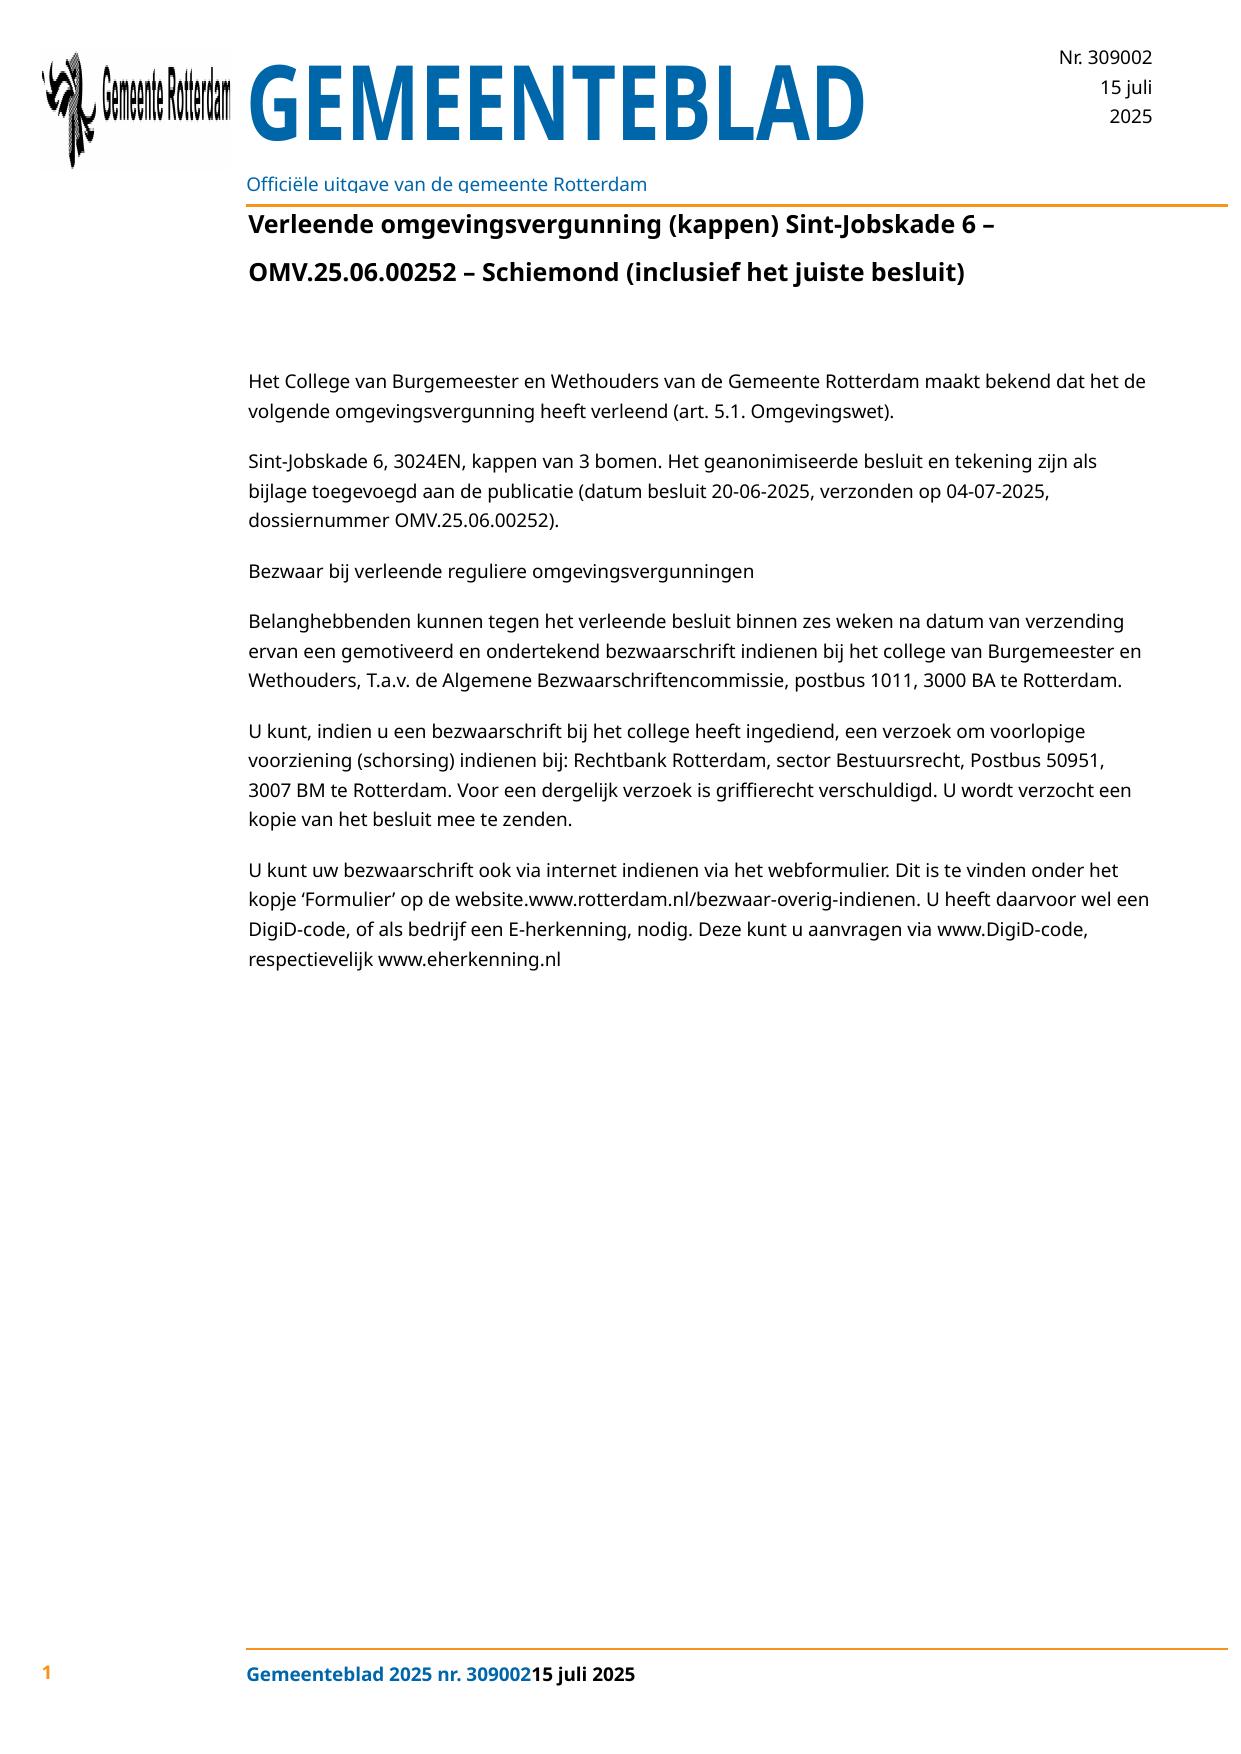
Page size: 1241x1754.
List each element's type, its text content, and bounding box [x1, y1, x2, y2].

text U kunt uw bezwaarschrift ook via internet indienen via het webformulier. Dit is te vinden onder het kopje ‘Formulier’ op de website.www.rotterdam.nl/bezwaar-overig-indienen. U heeft daarvoor wel een DigiD-code, of als bedrijf een E-herkenning, nodig. Deze kunt u aanvragen via www.DigiD-code, respectievelijk www.eherkenning.nl [248, 857, 1152, 972]
text Bezwaar bij verleende reguliere omgevingsvergunningen [248, 558, 1152, 584]
text Het College van Burgemeester en Wethouders van de Gemeente Rotterdam maakt bekend dat het de volgende omgevingsvergunning heeft verleend (art. 5.1. Omgevingswet). [248, 368, 1152, 424]
picture [41, 47, 231, 172]
text Verleende omgevingsvergunning (kappen) Sint-Jobskade 6 – OMV.25.06.00252 – Schiemond (inclusief het juiste besluit) [248, 207, 1152, 288]
text Sint-Jobskade 6, 3024EN, kappen van 3 bomen. Het geanonimiseerde besluit en tekening zijn als bijlage toegevoegd aan de publicatie (datum besluit 20-06-2025, verzonden op 04-07-2025, dossiernummer OMV.25.06.00252). [248, 448, 1152, 533]
text U kunt, indien u een bezwaarschrift bij het college heeft ingediend, een verzoek om voorlopige voorziening (schorsing) indienen bij: Rechtbank Rotterdam, sector Bestuursrecht, Postbus 50951, 3007 BM te Rotterdam. Voor een dergelijk verzoek is griffierecht verschuldigd. U wordt verzocht een kopie van het besluit mee te zenden. [248, 718, 1152, 832]
text Belanghebbenden kunnen tegen het verleende besluit binnen zes weken na datum van verzending ervan een gemotiveerd en ondertekend bezwaarschrift indienen bij het college van Burgemeester en Wethouders, T.a.v. de Algemene Bezwaarschriftencommissie, postbus 1011, 3000 BA te Rotterdam. [248, 608, 1152, 693]
